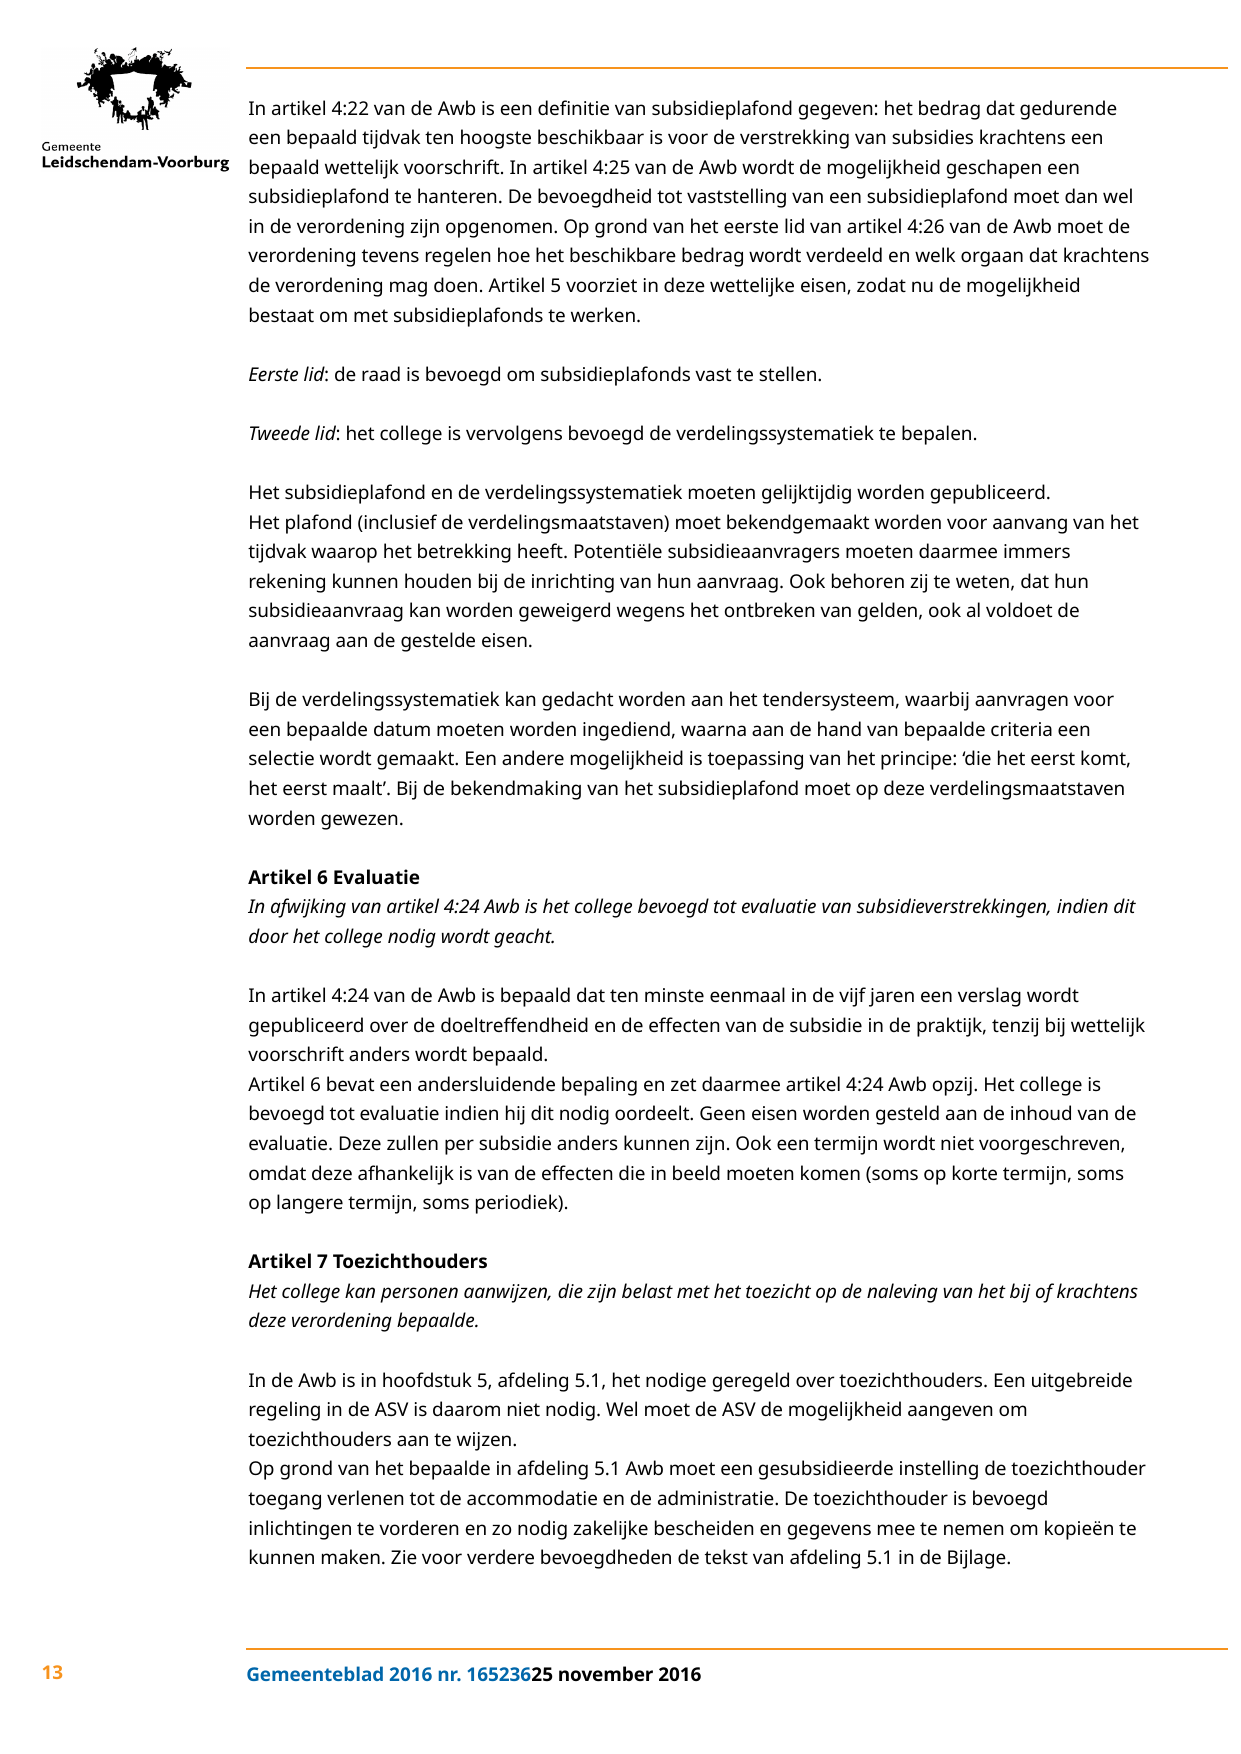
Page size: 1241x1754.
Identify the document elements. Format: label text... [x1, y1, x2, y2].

text Het subsidieplafond en de verdelingssystematiek moeten gelijktijdig worden gepubliceerd. [248, 479, 1152, 505]
text Artikel 6 bevat een andersluidende bepaling en zet daarmee artikel 4:24 Awb opzij. Het college is bevoegd tot evaluatie indien hij dit nodig oordeelt. Geen eisen worden gesteld aan de inhoud van de evaluatie. Deze zullen per subsidie anders kunnen zijn. Ook een termijn wordt niet voorgeschreven, omdat deze afhankelijk is van de effecten die in beeld moeten komen (soms op korte termijn, soms op langere termijn, soms periodiek). [248, 1071, 1152, 1215]
text Eerste lid: de raad is bevoegd om subsidieplafonds vast te stellen. [248, 361, 1152, 387]
text Artikel 6 Evaluatie [248, 864, 1152, 890]
text In afwijking van artikel 4:24 Awb is het college bevoegd tot evaluatie van subsidieverstrekkingen, indien dit door het college nodig wordt geacht. [248, 893, 1152, 949]
text In artikel 4:22 van de Awb is een definitie van subsidieplafond gegeven: het bedrag dat gedurende een bepaald tijdvak ten hoogste beschikbaar is voor de verstrekking van subsidies krachtens een bepaald wettelijk voorschrift. In artikel 4:25 van de Awb wordt de mogelijkheid geschapen een subsidieplafond te hanteren. De bevoegdheid tot vaststelling van een subsidieplafond moet dan wel in de verordening zijn opgenomen. Op grond van het eerste lid van artikel 4:26 van de Awb moet de verordening tevens regelen hoe het beschikbare bedrag wordt verdeeld en welk orgaan dat krachtens de verordening mag doen. Artikel 5 voorziet in deze wettelijke eisen, zodat nu de mogelijkheid bestaat om met subsidieplafonds te werken. [248, 95, 1152, 328]
text Tweede lid: het college is vervolgens bevoegd de verdelingssystematiek te bepalen. [248, 420, 1152, 446]
text Het plafond (inclusief de verdelingsmaatstaven) moet bekendgemaakt worden voor aanvang van het tijdvak waarop het betrekking heeft. Potentiële subsidieaanvragers moeten daarmee immers rekening kunnen houden bij de inrichting van hun aanvraag. Ook behoren zij te weten, dat hun subsidieaanvraag kan worden geweigerd wegens het ontbreken van gelden, ook al voldoet de aanvraag aan de gestelde eisen. [248, 509, 1152, 653]
picture [41, 47, 231, 172]
text Bij de verdelingssystematiek kan gedacht worden aan het tendersysteem, waarbij aanvragen voor een bepaalde datum moeten worden ingediend, waarna aan de hand van bepaalde criteria een selectie wordt gemaakt. Een andere mogelijkheid is toepassing van het principe: ‘die het eerst komt, het eerst maalt’. Bij de bekendmaking van het subsidieplafond moet op deze verdelingsmaatstaven worden gewezen. [248, 686, 1152, 831]
text In artikel 4:24 van de Awb is bepaald dat ten minste eenmaal in de vijf jaren een verslag wordt gepubliceerd over de doeltreffendheid en de effecten van de subsidie in de praktijk, tenzij bij wettelijk voorschrift anders wordt bepaald. [248, 982, 1152, 1067]
text Artikel 7 Toezichthouders [248, 1248, 1152, 1274]
text In de Awb is in hoofdstuk 5, afdeling 5.1, het nodige geregeld over toezichthouders. Een uitgebreide regeling in de ASV is daarom niet nodig. Wel moet de ASV de mogelijkheid aangeven om toezichthouders aan te wijzen. [248, 1367, 1152, 1452]
text Het college kan personen aanwijzen, die zijn belast met het toezicht op de naleving van het bij of krachtens deze verordening bepaalde. [248, 1278, 1152, 1333]
text Op grond van het bepaalde in afdeling 5.1 Awb moet een gesubsidieerde instelling de toezichthouder toegang verlenen tot de accommodatie en de administratie. De toezichthouder is bevoegd inlichtingen te vorderen en zo nodig zakelijke bescheiden en gegevens mee te nemen om kopieën te kunnen maken. Zie voor verdere bevoegdheden de tekst van afdeling 5.1 in de Bijlage. [248, 1456, 1152, 1570]
